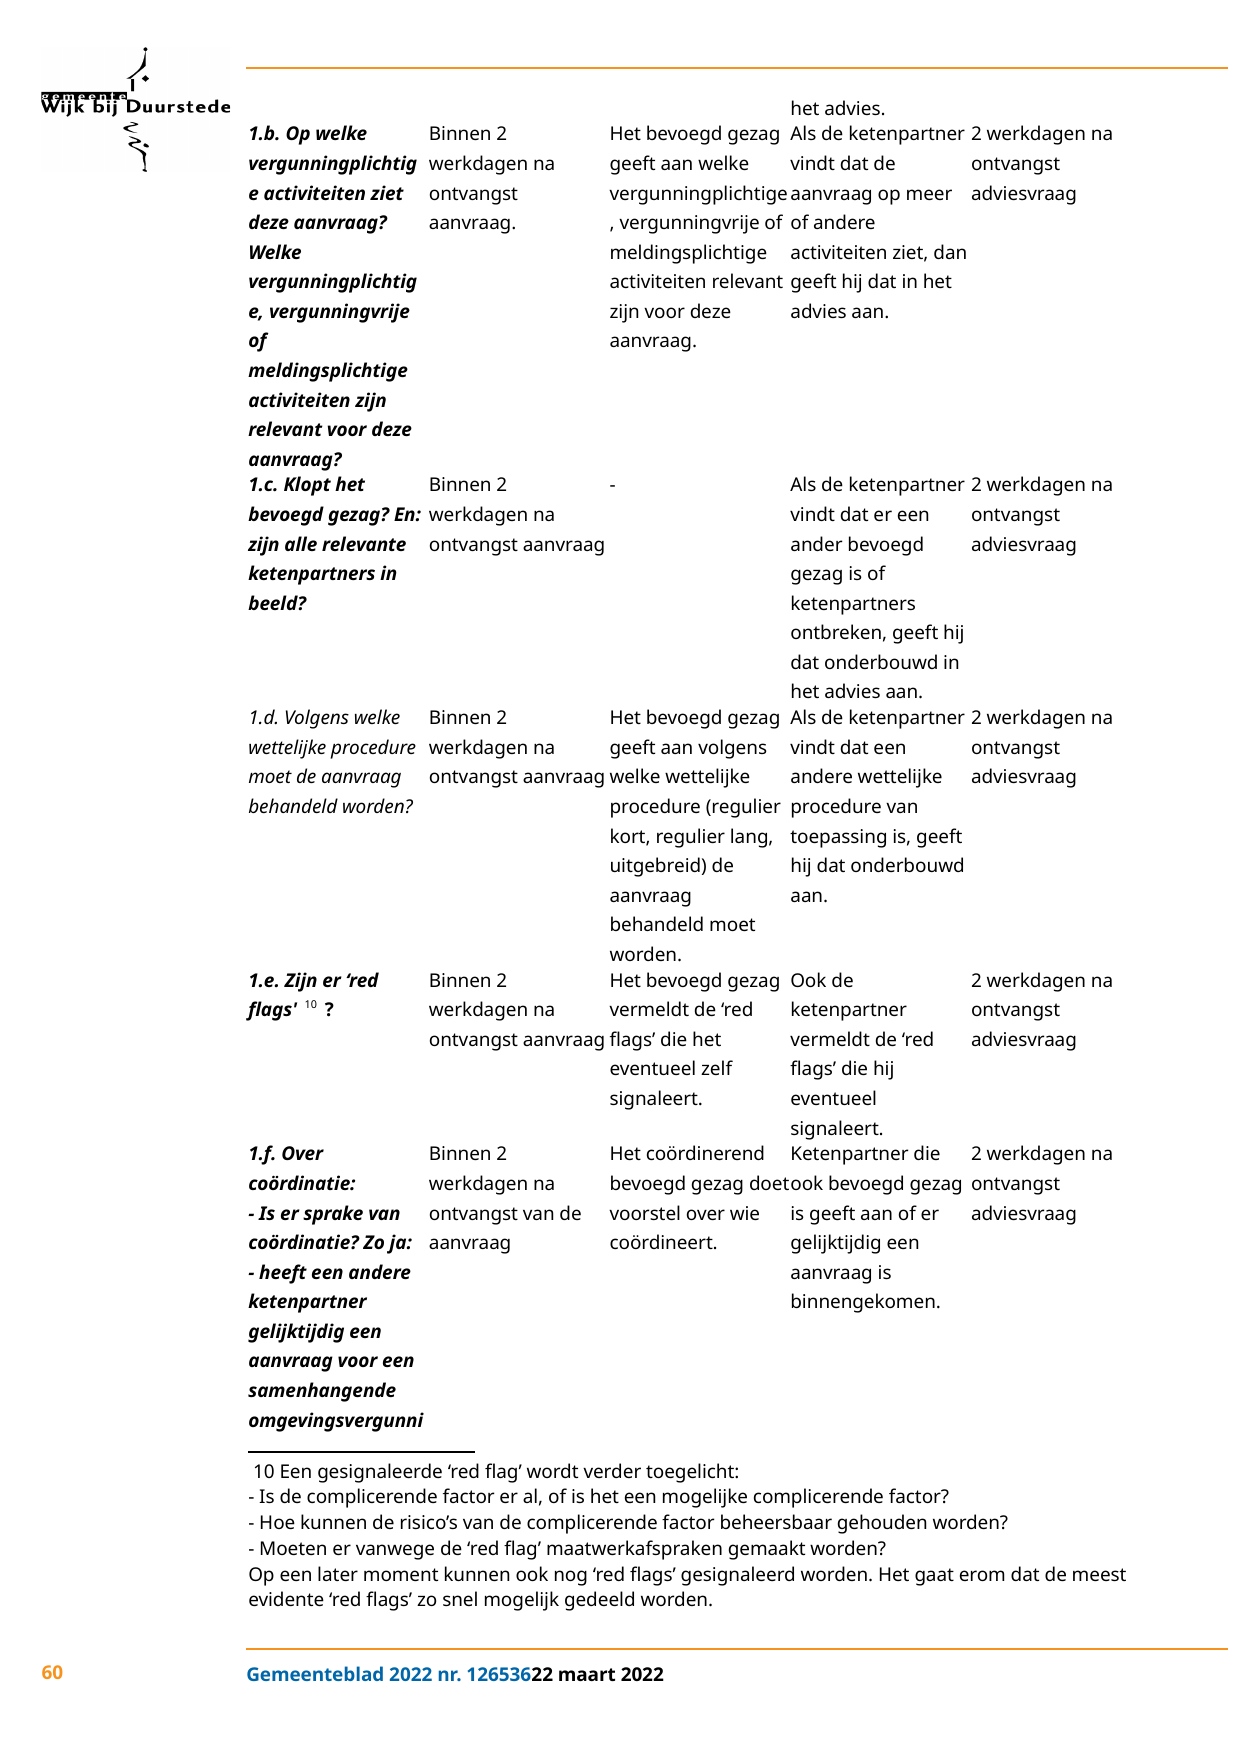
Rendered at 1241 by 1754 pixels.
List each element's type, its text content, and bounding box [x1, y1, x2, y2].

table_cell [429, 95, 609, 121]
table_cell [971, 95, 1152, 121]
table_cell Het coördinerend bevoegd gezag doet voorstel over wie coördineert. [609, 1141, 790, 1432]
table_cell Binnen 2 werkdagen na ontvangst aanvraag [429, 472, 609, 704]
table_cell Als de ketenpartner vindt dat de aanvraag op meer of andere activiteiten ziet, dan geeft hij dat in het advies aan. [790, 121, 971, 472]
table_cell [248, 95, 429, 121]
table_cell het advies. [790, 95, 971, 121]
table_cell Als de ketenpartner vindt dat er een ander bevoegd gezag is of ketenpartners ontbreken, geeft hij dat onderbouwd in het advies aan. [790, 472, 971, 704]
picture [41, 47, 231, 172]
table_cell Het bevoegd gezag geeft aan volgens welke wettelijke procedure (regulier kort, regulier lang, uitgebreid) de aanvraag behandeld moet worden. [609, 705, 790, 967]
table_cell 2 werkdagen na ontvangst adviesvraag [971, 121, 1152, 472]
table_cell Binnen 2 werkdagen na ontvangst van de aanvraag [429, 1141, 609, 1432]
table_cell 2 werkdagen na ontvangst adviesvraag [971, 472, 1152, 704]
table_cell Het bevoegd gezag vermeldt de ‘red flags’ die het eventueel zelf signaleert. [609, 967, 790, 1141]
table_cell 2 werkdagen na ontvangst adviesvraag [971, 1141, 1152, 1432]
table_cell Binnen 2 werkdagen na ontvangst aanvraag. [429, 121, 609, 472]
table_cell 2 werkdagen na ontvangst adviesvraag [971, 967, 1152, 1141]
table_cell Ketenpartner die ook bevoegd gezag is geeft aan of er gelijktijdig een aanvraag is binnengekomen. [790, 1141, 971, 1432]
table_cell 1.d. Volgens welke wettelijke procedure moet de aanvraag behandeld worden? [248, 705, 429, 967]
table_cell Ook de ketenpartner vermeldt de ‘red flags’ die hij eventueel signaleert. [790, 967, 971, 1141]
table_cell Binnen 2 werkdagen na ontvangst aanvraag [429, 705, 609, 967]
table_cell [609, 95, 790, 121]
table_cell Het bevoegd gezag geeft aan welke vergunningplichtige, vergunningvrije of meldingsplichtige activiteiten relevant zijn voor deze aanvraag. [609, 121, 790, 472]
table_cell 1.c. Klopt het bevoegd gezag? En: zijn alle relevante ketenpartners in beeld? [248, 472, 429, 704]
table_cell 1.b. Op welke vergunningplichtige activiteiten ziet deze aanvraag? Welke vergunningplichtige, vergunningvrije of meldingsplichtige activiteiten zijn relevant voor deze aanvraag? [248, 121, 429, 472]
table_cell 1.e. Zijn er ‘red flags' ? [248, 967, 429, 1141]
table_cell - [609, 472, 790, 704]
table_cell 2 werkdagen na ontvangst adviesvraag [971, 705, 1152, 967]
table_cell Als de ketenpartner vindt dat een andere wettelijke procedure van toepassing is, geeft hij dat onderbouwd aan. [790, 705, 971, 967]
table_cell Binnen 2 werkdagen na ontvangst aanvraag [429, 967, 609, 1141]
table_cell 1.f. Over coördinatie: - Is er sprake van coördinatie? Zo ja: - heeft een andere ketenpartner gelijktijdig een aanvraag voor een samenhangende omgevingsvergunni [248, 1141, 429, 1432]
